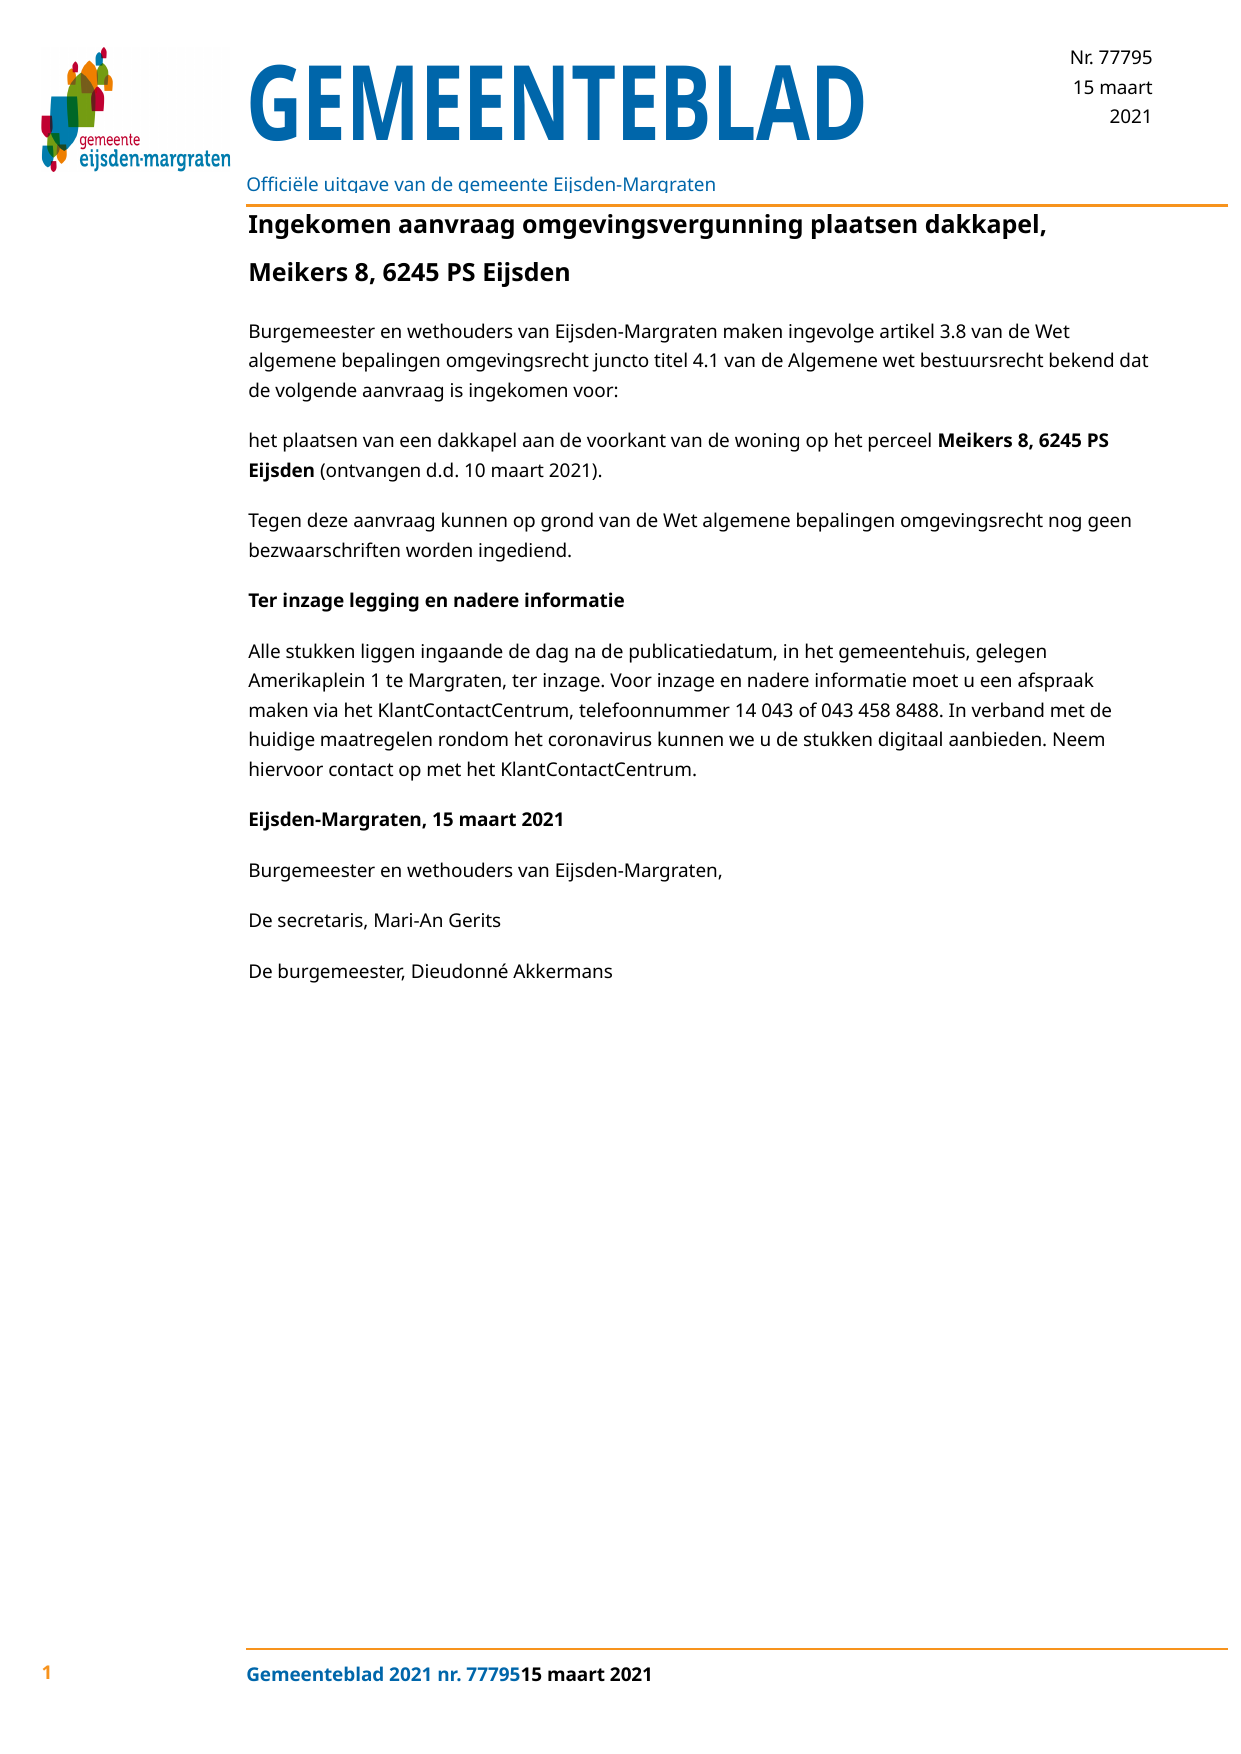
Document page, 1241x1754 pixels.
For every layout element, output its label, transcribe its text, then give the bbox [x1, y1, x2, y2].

text het plaatsen van een dakkapel aan de voorkant van de woning op het perceel Meikers 8, 6245 PS Eijsden (ontvangen d.d. 10 maart 2021). [248, 427, 1152, 483]
text De secretaris, Mari-An Gerits [248, 907, 1152, 933]
picture [41, 47, 231, 172]
text Eijsden-Margraten, 15 maart 2021 [248, 807, 1152, 832]
text Tegen deze aanvraag kunnen op grond van de Wet algemene bepalingen omgevingsrecht nog geen bezwaarschriften worden ingediend. [248, 507, 1152, 563]
text Burgemeester en wethouders van Eijsden-Margraten maken ingevolge artikel 3.8 van de Wet algemene bepalingen omgevingsrecht juncto titel 4.1 van de Algemene wet bestuursrecht bekend dat de volgende aanvraag is ingekomen voor: [248, 318, 1152, 403]
text Ingekomen aanvraag omgevingsvergunning plaatsen dakkapel, Meikers 8, 6245 PS Eijsden [248, 207, 1152, 288]
text Burgemeester en wethouders van Eijsden-Margraten, [248, 857, 1152, 883]
text Alle stukken liggen ingaande de dag na de publicatiedatum, in het gemeentehuis, gelegen Amerikaplein 1 te Margraten, ter inzage. Voor inzage en nadere informatie moet u een afspraak maken via het KlantContactCentrum, telefoonnummer 14 043 of 043 458 8488. In verband met de huidige maatregelen rondom het coronavirus kunnen we u de stukken digitaal aanbieden. Neem hiervoor contact op met het KlantContactCentrum. [248, 638, 1152, 782]
text De burgemeester, Dieudonné Akkermans [248, 958, 1152, 984]
text Ter inzage legging en nadere informatie [248, 587, 1152, 613]
